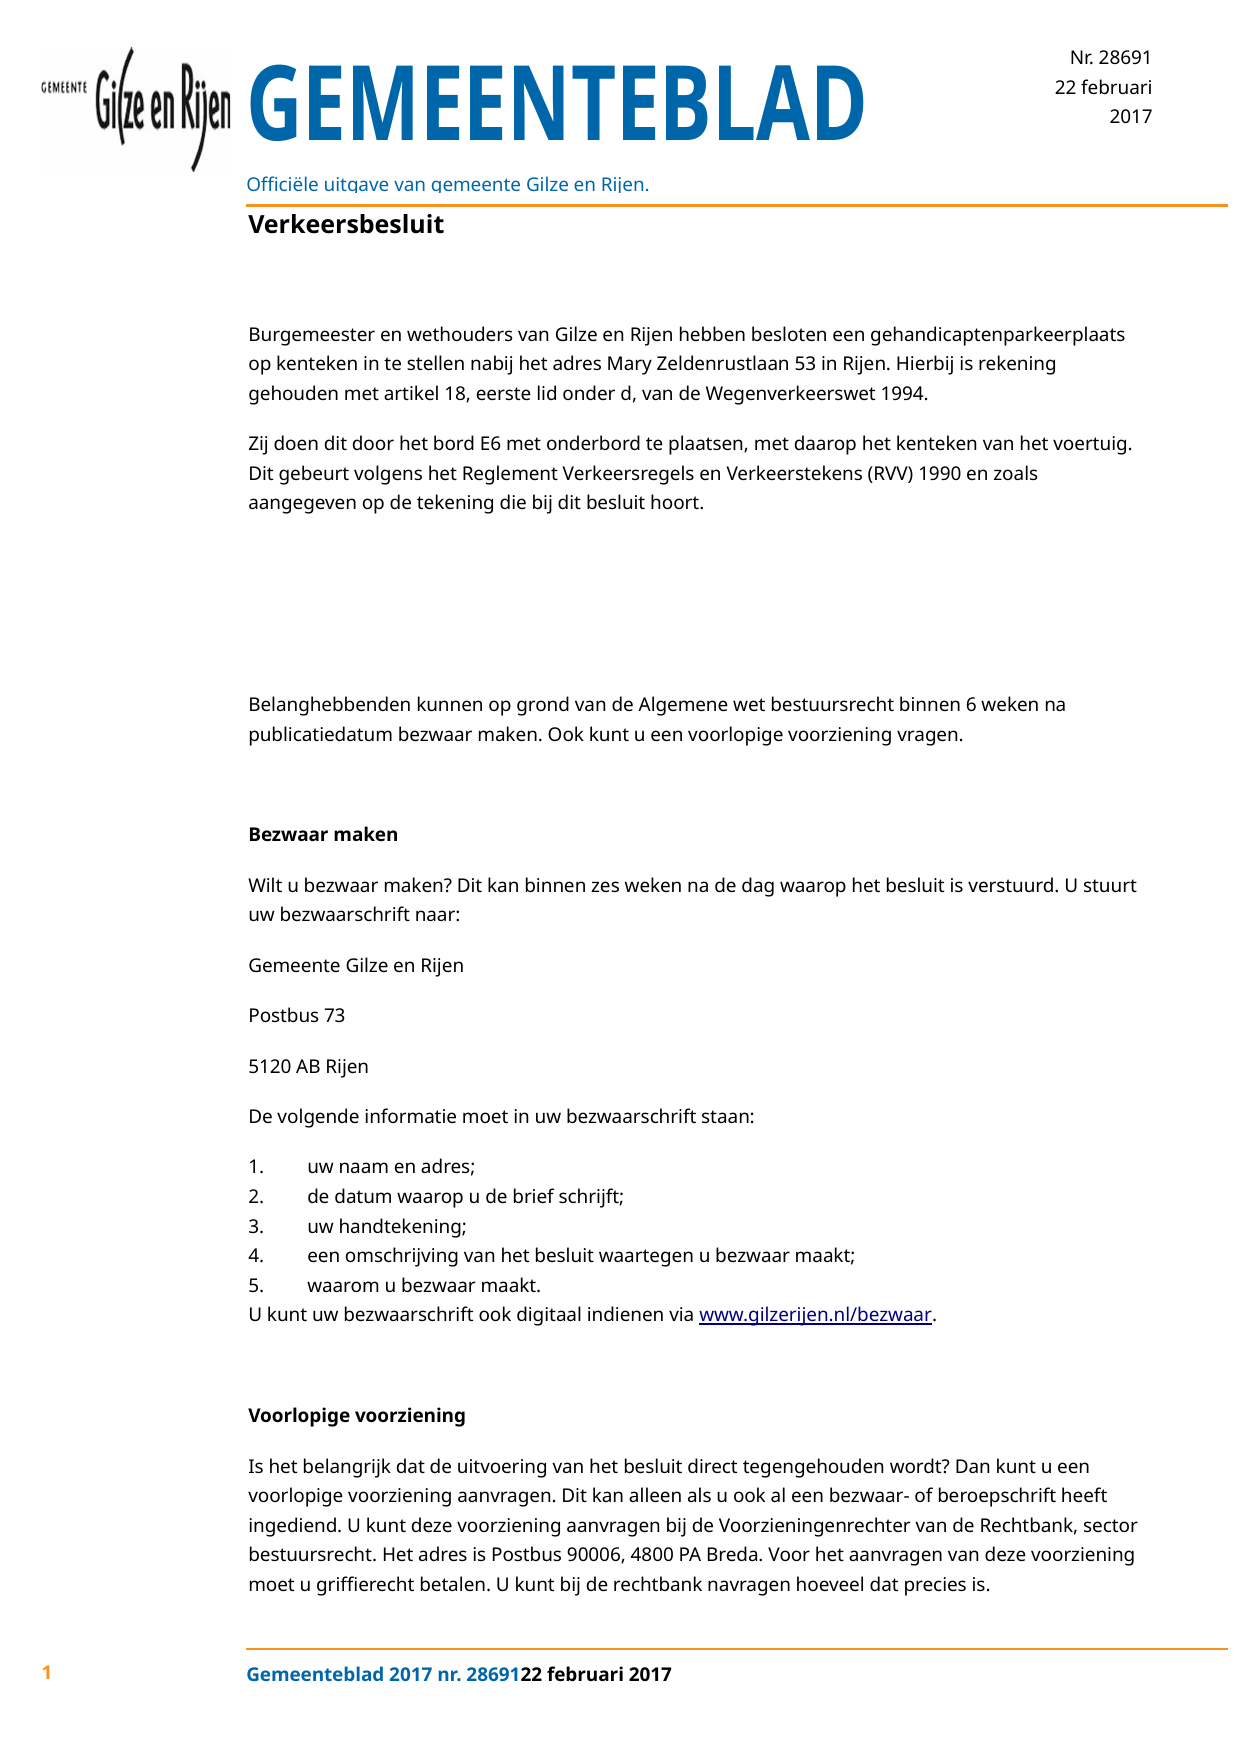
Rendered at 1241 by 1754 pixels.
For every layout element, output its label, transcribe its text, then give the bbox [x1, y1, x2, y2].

text Burgemeester en wethouders van Gilze en Rijen hebben besloten een gehandicaptenparkeerplaats op kenteken in te stellen nabij het adres Mary Zeldenrustlaan 53 in Rijen. Hierbij is rekening gehouden met artikel 18, eerste lid onder d, van de Wegenverkeerswet 1994. [248, 321, 1152, 406]
text U kunt uw bezwaarschrift ook digitaal indienen via www.gilzerijen.nl/bezwaar. [248, 1302, 1152, 1327]
list uw naam en adres; [248, 1154, 1152, 1179]
text 5120 AB Rijen [248, 1053, 1152, 1078]
text Gemeente Gilze en Rijen [248, 952, 1152, 978]
list uw handtekening; [248, 1213, 1152, 1238]
text Belanghebbenden kunnen op grond van de Algemene wet bestuursrecht binnen 6 weken na publicatiedatum bezwaar maken. Ook kunt u een voorlopige voorziening vragen. [248, 691, 1152, 746]
text De volgende informatie moet in uw bezwaarschrift staan: [248, 1103, 1152, 1129]
text Zij doen dit door het bord E6 met onderbord te plaatsen, met daarop het kenteken van het voertuig. Dit gebeurt volgens het Reglement Verkeersregels en Verkeerstekens (RVV) 1990 en zoals aangegeven op de tekening die bij dit besluit hoort. [248, 430, 1152, 515]
text Postbus 73 [248, 1002, 1152, 1028]
text Verkeersbesluit [248, 207, 1152, 241]
picture [41, 47, 231, 172]
text Bezwaar maken [248, 822, 1152, 847]
list een omschrijving van het besluit waartegen u bezwaar maakt; [248, 1242, 1152, 1268]
list waarom u bezwaar maakt. [248, 1272, 1152, 1298]
text Wilt u bezwaar maken? Dit kan binnen zes weken na de dag waarop het besluit is verstuurd. U stuurt uw bezwaarschrift naar: [248, 872, 1152, 927]
list de datum waarop u de brief schrijft; [248, 1183, 1152, 1209]
text Voorlopige voorziening [248, 1402, 1152, 1428]
text Is het belangrijk dat de uitvoering van het besluit direct tegengehouden wordt? Dan kunt u een voorlopige voorziening aanvragen. Dit kan alleen als u ook al een bezwaar- of beroepschrift heeft ingediend. U kunt deze voorziening aanvragen bij de Voorzieningenrechter van de Rechtbank, sector bestuursrecht. Het adres is Postbus 90006, 4800 PA Breda. Voor het aanvragen van deze voorziening moet u griffierecht betalen. U kunt bij de rechtbank navragen hoeveel dat precies is. [248, 1453, 1152, 1597]
